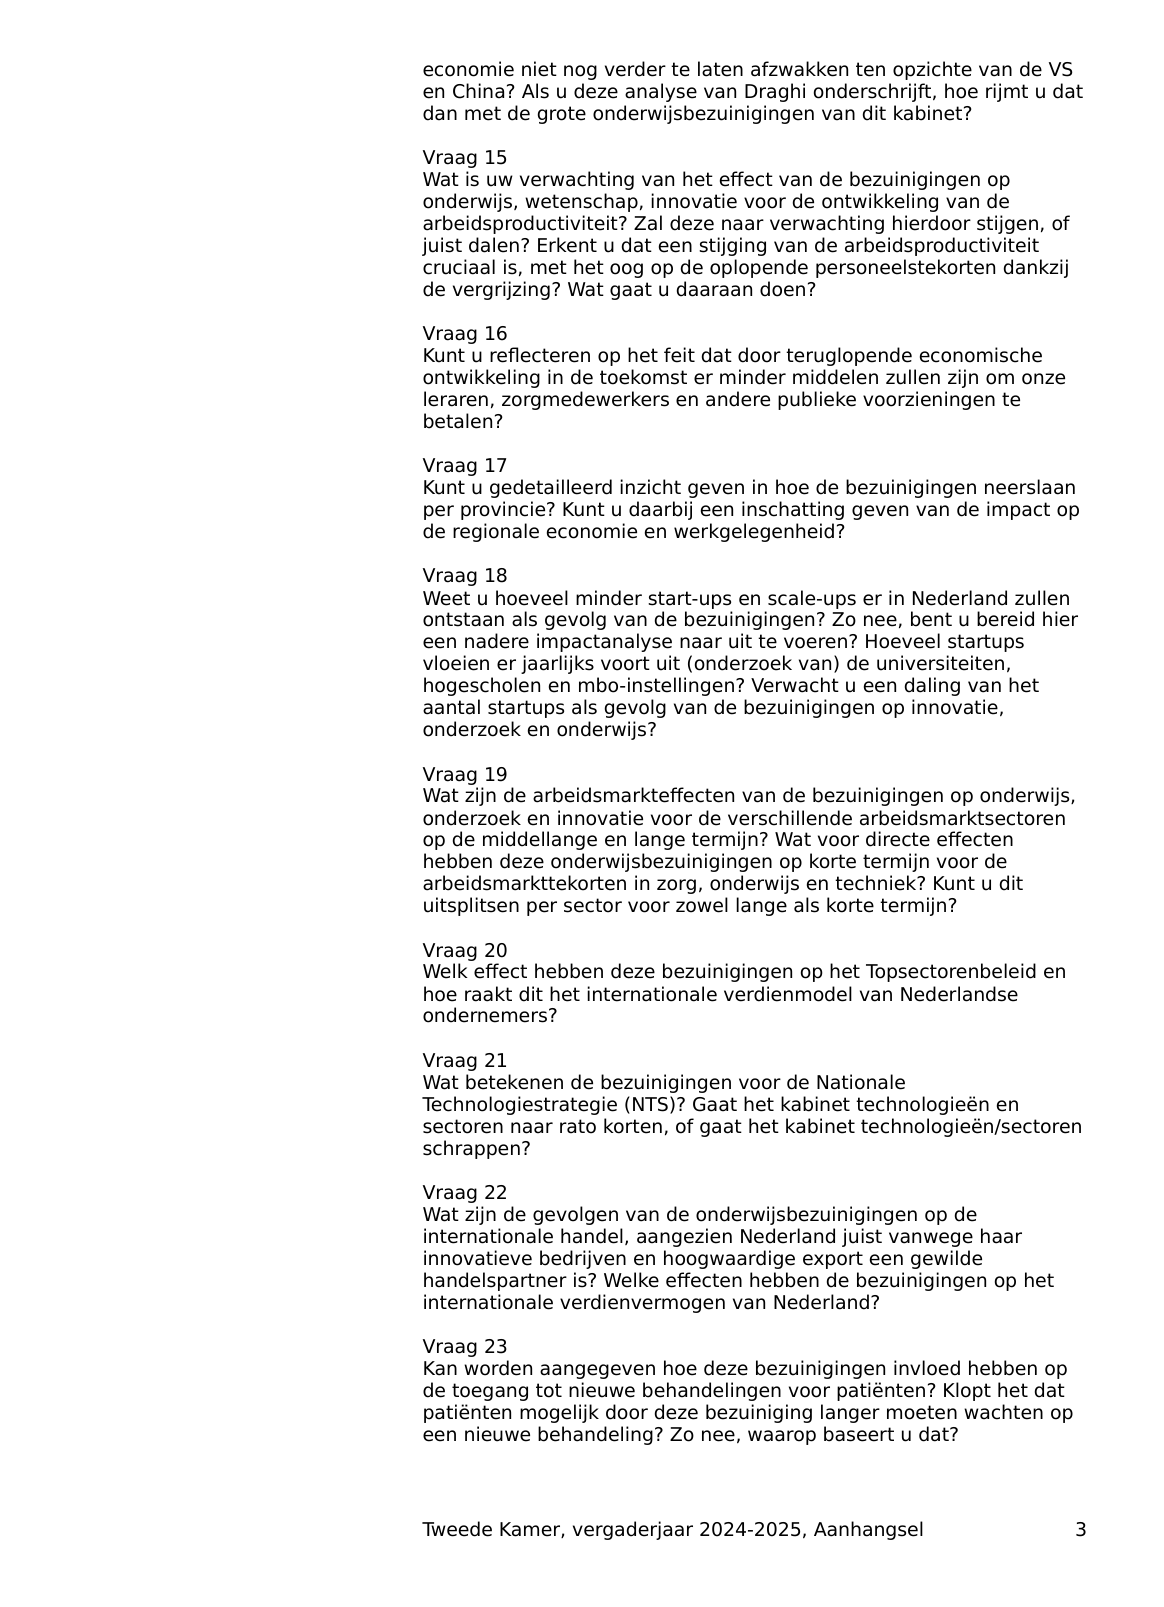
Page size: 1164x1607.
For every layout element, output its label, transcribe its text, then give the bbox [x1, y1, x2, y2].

text Vraag 22 [422, 1182, 1087, 1204]
text Vraag 15 [422, 147, 1087, 169]
text Wat zijn de arbeidsmarkteffecten van de bezuinigingen op onderwijs, onderzoek en innovatie voor de verschillende arbeidsmarktsectoren op de middellange en lange termijn? Wat voor directe effecten hebben deze onderwijsbezuinigingen op korte termijn voor de arbeidsmarkttekorten in zorg, onderwijs en techniek? Kunt u dit uitsplitsen per sector voor zowel lange als korte termijn? [422, 785, 1087, 917]
text Kunt u reflecteren op het feit dat door teruglopende economische ontwikkeling in de toekomst er minder middelen zullen zijn om onze leraren, zorgmedewerkers en andere publieke voorzieningen te betalen? [422, 345, 1087, 433]
text Vraag 17 [422, 455, 1087, 477]
text Vraag 21 [422, 1049, 1087, 1072]
text Vraag 16 [422, 323, 1087, 345]
text Weet u hoeveel minder start-ups en scale-ups er in Nederland zullen ontstaan als gevolg van de bezuinigingen? Zo nee, bent u bereid hier een nadere impactanalyse naar uit te voeren? Hoeveel startups vloeien er jaarlijks voort uit (onderzoek van) de universiteiten, hogescholen en mbo-instellingen? Verwacht u een daling van het aantal startups als gevolg van de bezuinigingen op innovatie, onderzoek en onderwijs? [422, 587, 1087, 741]
text Vraag 19 [422, 763, 1087, 785]
text Kunt u gedetailleerd inzicht geven in hoe de bezuinigingen neerslaan per provincie? Kunt u daarbij een inschatting geven van de impact op de regionale economie en werkgelegenheid? [422, 477, 1087, 543]
text Vraag 20 [422, 939, 1087, 961]
text Wat zijn de gevolgen van de onderwijsbezuinigingen op de internationale handel, aangezien Nederland juist vanwege haar innovatieve bedrijven en hoogwaardige export een gewilde handelspartner is? Welke effecten hebben de bezuinigingen op het internationale verdienvermogen van Nederland? [422, 1204, 1087, 1313]
text economie niet nog verder te laten afzwakken ten opzichte van de VS en China? Als u deze analyse van Draghi onderschrijft, hoe rijmt u dat dan met de grote onderwijsbezuinigingen van dit kabinet? [422, 59, 1087, 125]
text Vraag 23 [422, 1336, 1087, 1358]
text Welk effect hebben deze bezuinigingen op het Topsectorenbeleid en hoe raakt dit het internationale verdienmodel van Nederlandse ondernemers? [422, 961, 1087, 1027]
text Wat betekenen de bezuinigingen voor de Nationale Technologiestrategie (NTS)? Gaat het kabinet technologieën en sectoren naar rato korten, of gaat het kabinet technologieën/sectoren schrappen? [422, 1072, 1087, 1159]
text Vraag 18 [422, 565, 1087, 587]
text Wat is uw verwachting van het effect van de bezuinigingen op onderwijs, wetenschap, innovatie voor de ontwikkeling van de arbeidsproductiviteit? Zal deze naar verwachting hierdoor stijgen, of juist dalen? Erkent u dat een stijging van de arbeidsproductiviteit cruciaal is, met het oog op de oplopende personeelstekorten dankzij de vergrijzing? Wat gaat u daaraan doen? [422, 169, 1087, 301]
text Kan worden aangegeven hoe deze bezuinigingen invloed hebben op de toegang tot nieuwe behandelingen voor patiënten? Klopt het dat patiënten mogelijk door deze bezuiniging langer moeten wachten op een nieuwe behandeling? Zo nee, waarop baseert u dat? [422, 1358, 1087, 1446]
